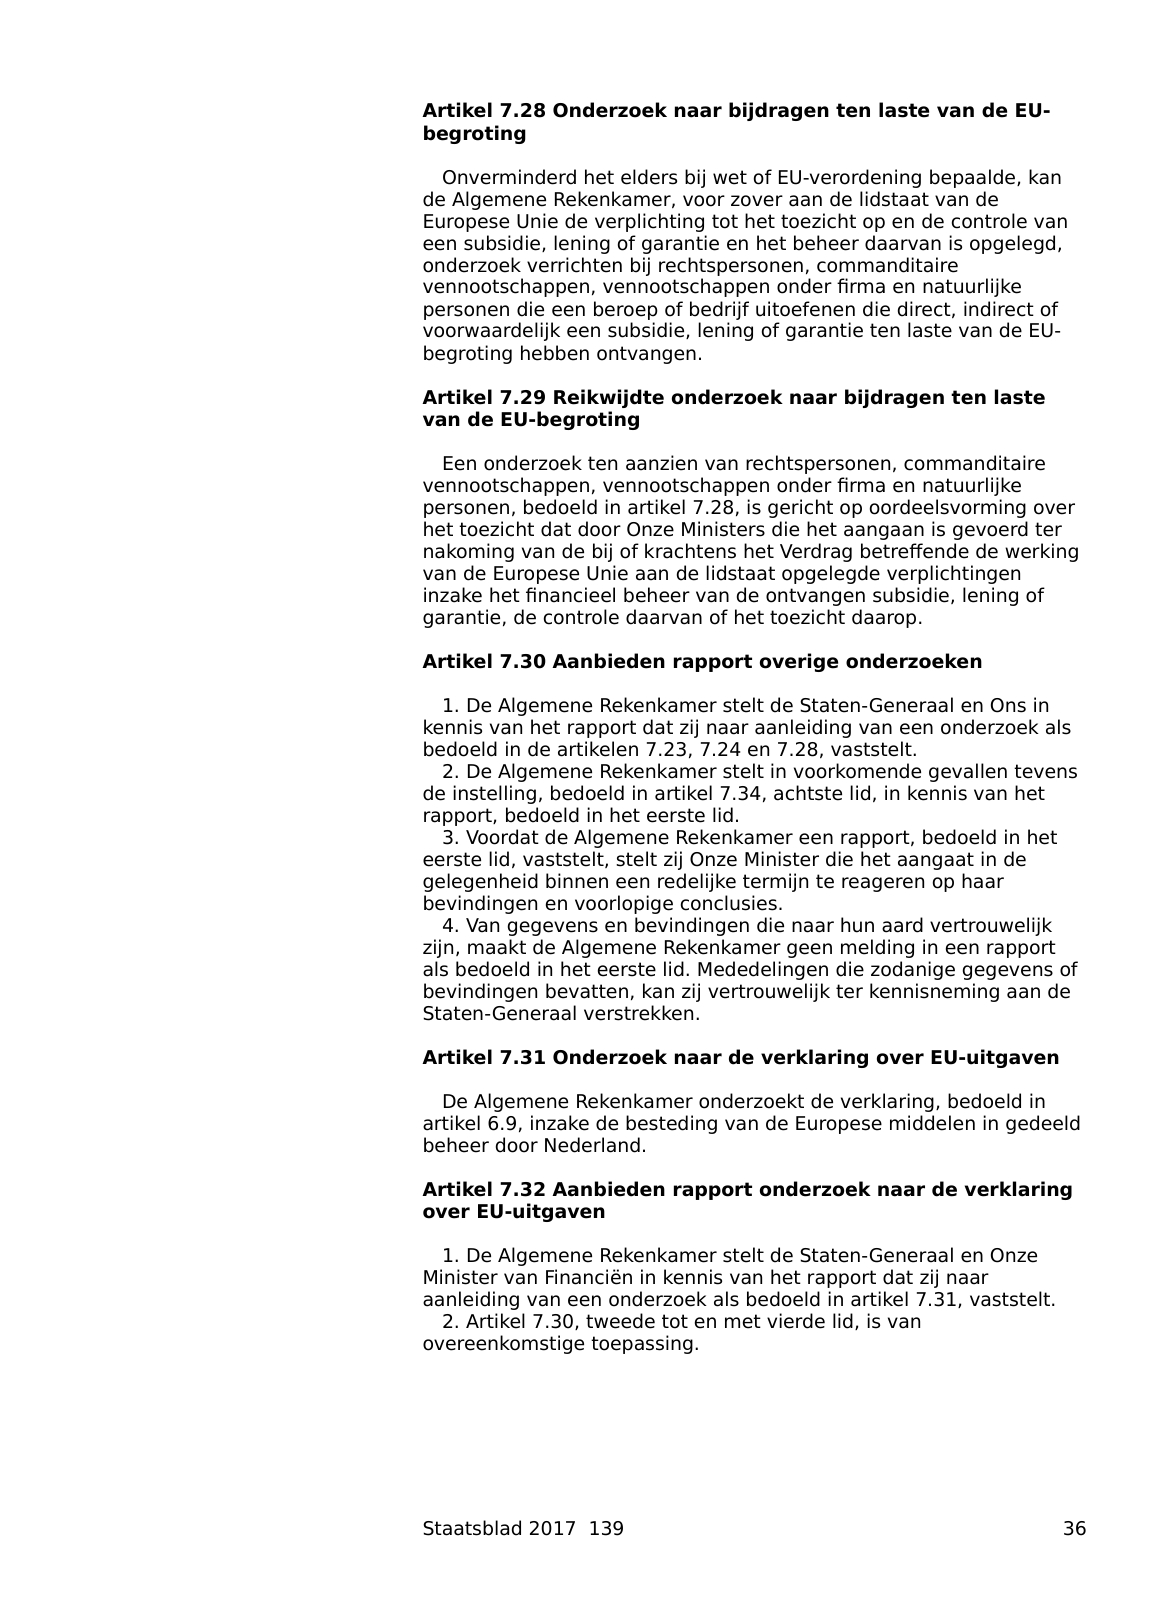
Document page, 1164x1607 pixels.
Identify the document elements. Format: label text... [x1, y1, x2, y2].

subtitle Artikel 7.30 Aanbieden rapport overige onderzoeken [422, 651, 1087, 673]
text 1. De Algemene Rekenkamer stelt de Staten-Generaal en Onze Minister van Financiën in kennis van het rapport dat zij naar aanleiding van een onderzoek als bedoeld in artikel 7.31, vaststelt. [422, 1245, 1087, 1311]
subtitle Artikel 7.31 Onderzoek naar de verklaring over EU-uitgaven [422, 1047, 1087, 1069]
text Onverminderd het elders bij wet of EU-verordening bepaalde, kan de Algemene Rekenkamer, voor zover aan de lidstaat van de Europese Unie de verplichting tot het toezicht op en de controle van een subsidie, lening of garantie en het beheer daarvan is opgelegd, onderzoek verrichten bij rechtspersonen, commanditaire vennootschappen, vennootschappen onder firma en natuurlijke personen die een beroep of bedrijf uitoefenen die direct, indirect of voorwaardelijk een subsidie, lening of garantie ten laste van de EU-begroting hebben ontvangen. [422, 167, 1087, 364]
text 2. Artikel 7.30, tweede tot en met vierde lid, is van overeenkomstige toepassing. [422, 1311, 1087, 1355]
text 2. De Algemene Rekenkamer stelt in voorkomende gevallen tevens de instelling, bedoeld in artikel 7.34, achtste lid, in kennis van het rapport, bedoeld in het eerste lid. [422, 761, 1087, 827]
text Een onderzoek ten aanzien van rechtspersonen, commanditaire vennootschappen, vennootschappen onder firma en natuurlijke personen, bedoeld in artikel 7.28, is gericht op oordeelsvorming over het toezicht dat door Onze Ministers die het aangaan is gevoerd ter nakoming van de bij of krachtens het Verdrag betreffende de werking van de Europese Unie aan de lidstaat opgelegde verplichtingen inzake het financieel beheer van de ontvangen subsidie, lening of garantie, de controle daarvan of het toezicht daarop. [422, 453, 1087, 628]
text 3. Voordat de Algemene Rekenkamer een rapport, bedoeld in het eerste lid, vaststelt, stelt zij Onze Minister die het aangaat in de gelegenheid binnen een redelijke termijn te reageren op haar bevindingen en voorlopige conclusies. [422, 827, 1087, 915]
subtitle Artikel 7.28 Onderzoek naar bijdragen ten laste van de EU-begroting [422, 100, 1087, 144]
subtitle Artikel 7.32 Aanbieden rapport onderzoek naar de verklaring over EU-uitgaven [422, 1179, 1087, 1223]
subtitle Artikel 7.29 Reikwijdte onderzoek naar bijdragen ten laste van de EU-begroting [422, 387, 1087, 431]
text De Algemene Rekenkamer onderzoekt de verklaring, bedoeld in artikel 6.9, inzake de besteding van de Europese middelen in gedeeld beheer door Nederland. [422, 1091, 1087, 1157]
text 4. Van gegevens en bevindingen die naar hun aard vertrouwelijk zijn, maakt de Algemene Rekenkamer geen melding in een rapport als bedoeld in het eerste lid. Mededelingen die zodanige gegevens of bevindingen bevatten, kan zij vertrouwelijk ter kennisneming aan de Staten-Generaal verstrekken. [422, 915, 1087, 1024]
text 1. De Algemene Rekenkamer stelt de Staten-Generaal en Ons in kennis van het rapport dat zij naar aanleiding van een onderzoek als bedoeld in de artikelen 7.23, 7.24 en 7.28, vaststelt. [422, 695, 1087, 761]
